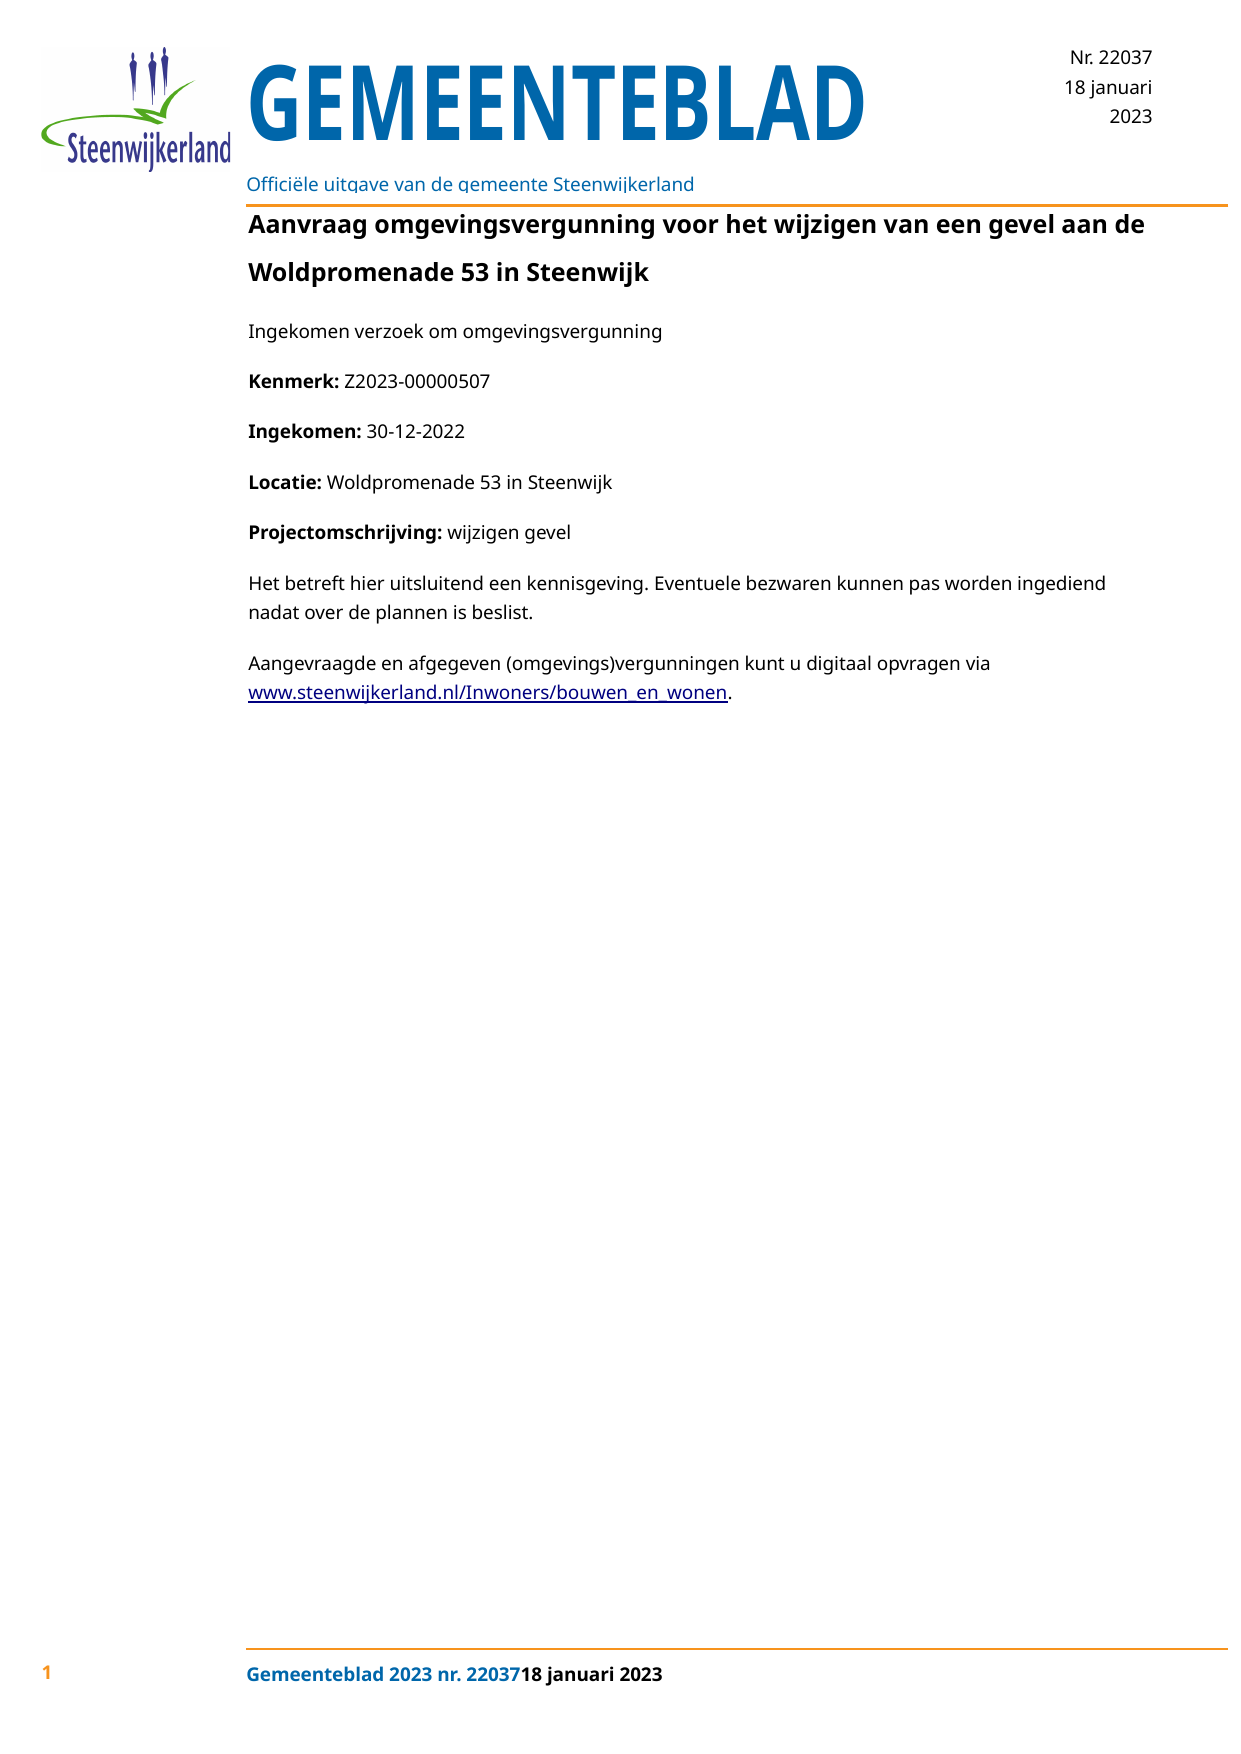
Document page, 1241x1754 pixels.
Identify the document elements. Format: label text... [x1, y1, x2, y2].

text Aangevraagde en afgegeven (omgevings)vergunningen kunt u digitaal opvragen via www.steenwijkerland.nl/Inwoners/bouwen_en_wonen. [248, 650, 1152, 705]
text Ingekomen: 30-12-2022 [248, 419, 1152, 444]
text Projectomschrijving: wijzigen gevel [248, 519, 1152, 545]
text Kenmerk: Z2023-00000507 [248, 368, 1152, 394]
text Het betreft hier uitsluitend een kennisgeving. Eventuele bezwaren kunnen pas worden ingediend nadat over de plannen is beslist. [248, 570, 1152, 625]
text Locatie: Woldpromenade 53 in Steenwijk [248, 469, 1152, 495]
text Ingekomen verzoek om omgevingsvergunning [248, 318, 1152, 344]
text Aanvraag omgevingsvergunning voor het wijzigen van een gevel aan de Woldpromenade 53 in Steenwijk [248, 207, 1152, 288]
picture [41, 47, 231, 172]
